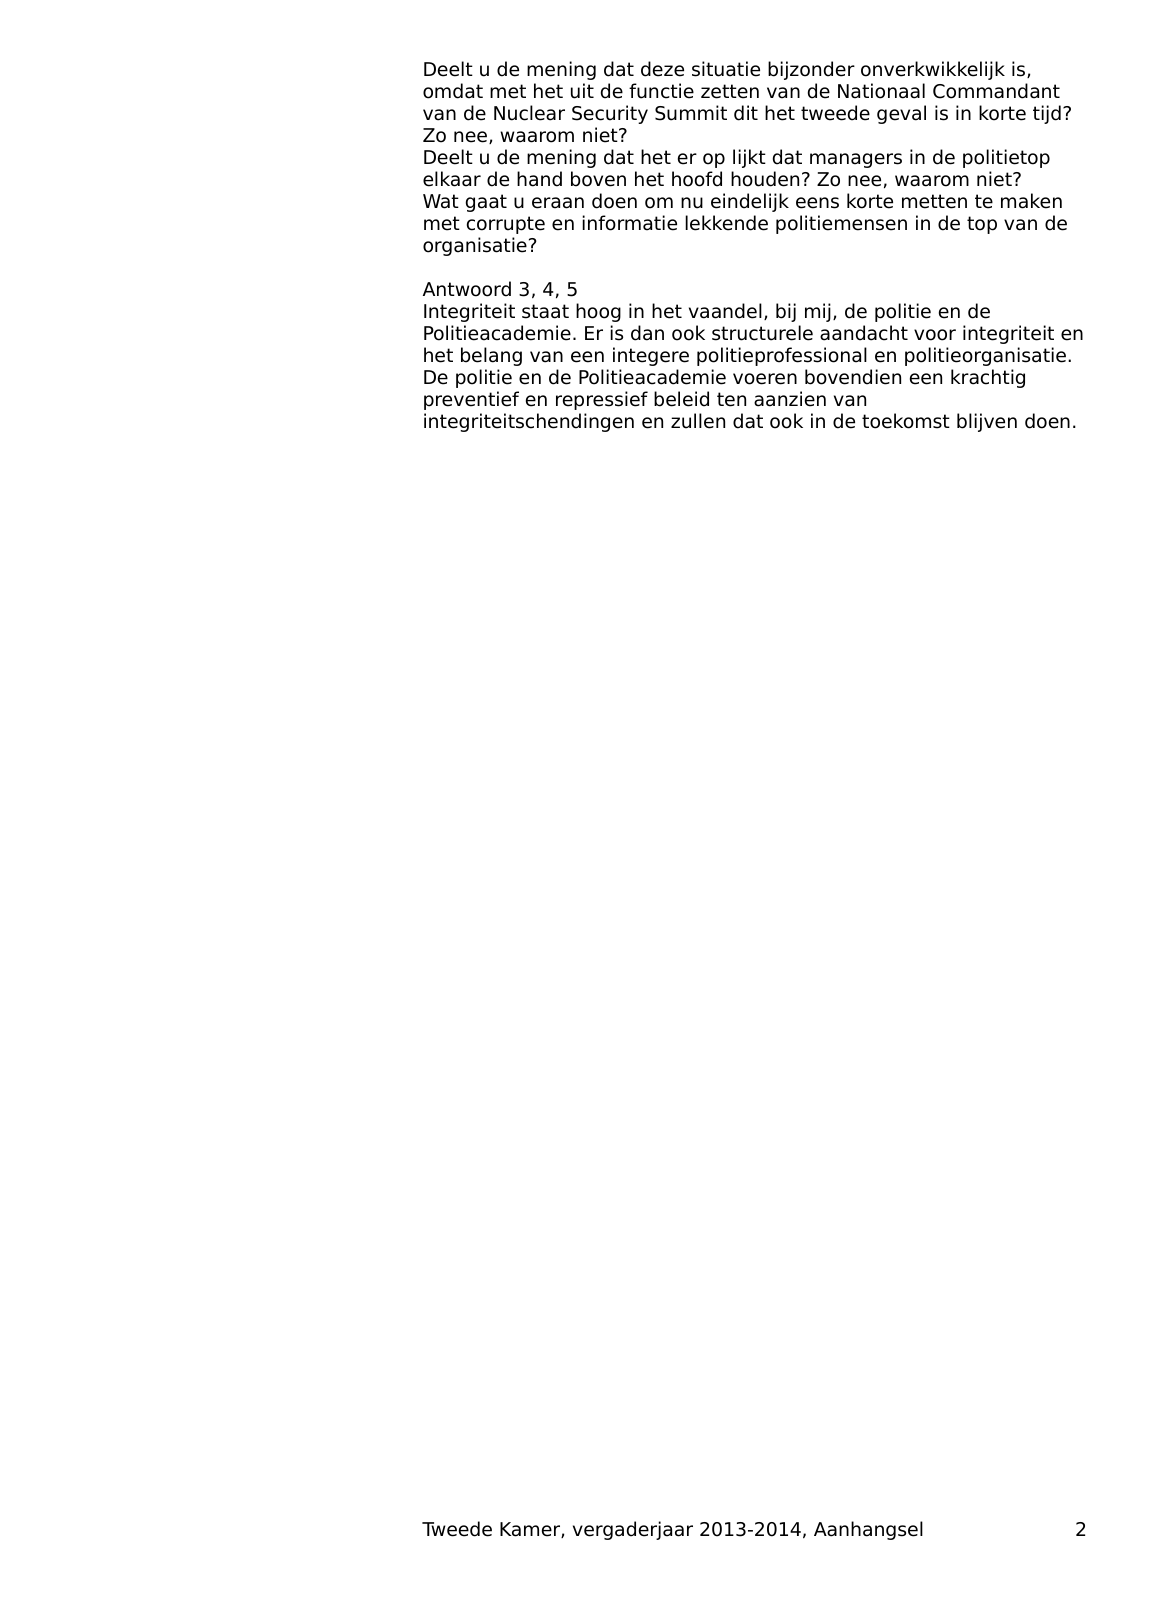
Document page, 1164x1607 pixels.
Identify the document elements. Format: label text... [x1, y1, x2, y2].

text Integriteit staat hoog in het vaandel, bij mij, de politie en de Politieacademie. Er is dan ook structurele aandacht voor integriteit en het belang van een integere politieprofessional en politieorganisatie. De politie en de Politieacademie voeren bovendien een krachtig preventief en repressief beleid ten aanzien van integriteitschendingen en zullen dat ook in de toekomst blijven doen. [422, 301, 1087, 433]
text Antwoord 3, 4, 5 [422, 279, 1087, 301]
text Deelt u de mening dat deze situatie bijzonder onverkwikkelijk is, omdat met het uit de functie zetten van de Nationaal Commandant van de Nuclear Security Summit dit het tweede geval is in korte tijd? Zo nee, waarom niet? [422, 59, 1087, 147]
text Wat gaat u eraan doen om nu eindelijk eens korte metten te maken met corrupte en informatie lekkende politiemensen in de top van de organisatie? [422, 191, 1087, 257]
text Deelt u de mening dat het er op lijkt dat managers in de politietop elkaar de hand boven het hoofd houden? Zo nee, waarom niet? [422, 147, 1087, 191]
